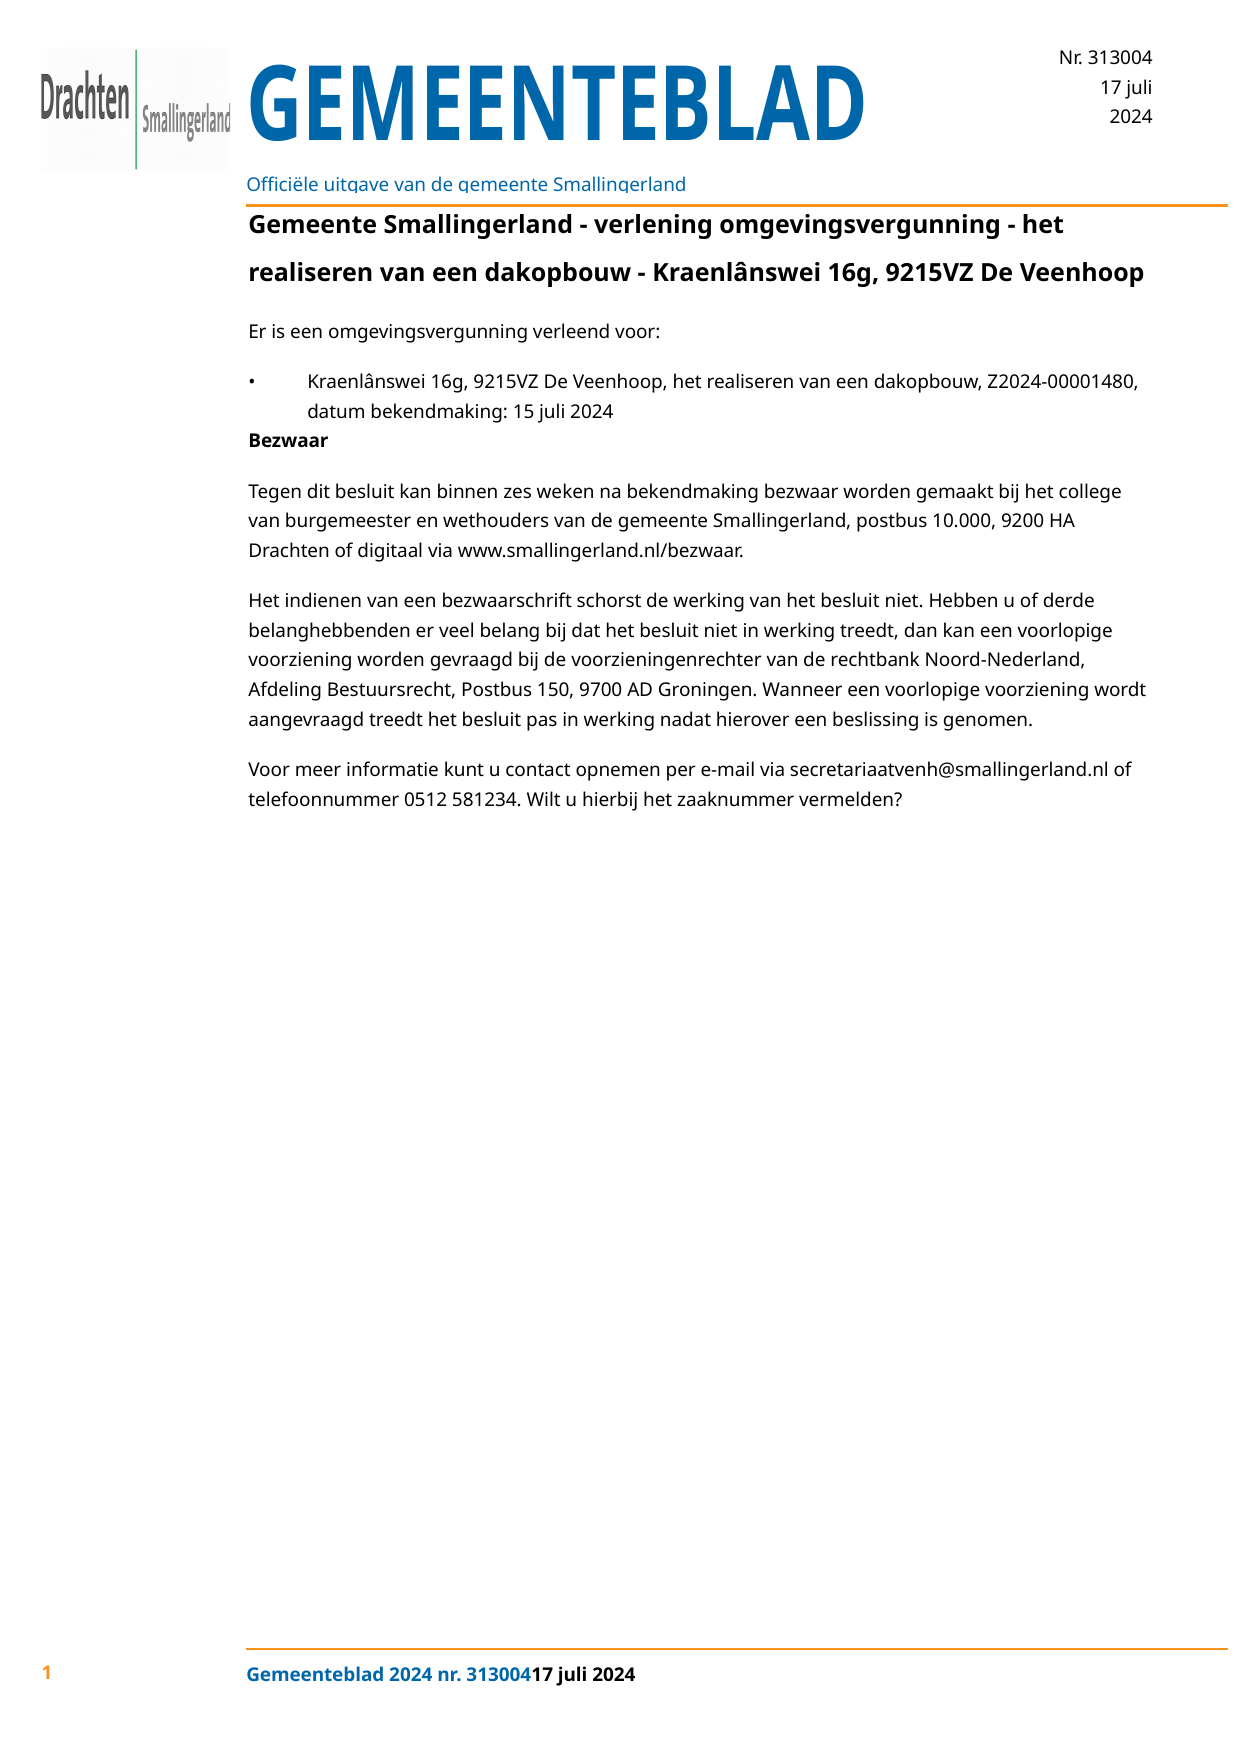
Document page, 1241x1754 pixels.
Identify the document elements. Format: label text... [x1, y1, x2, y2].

picture [41, 47, 231, 172]
text Er is een omgevingsvergunning verleend voor: [248, 318, 1152, 344]
text Voor meer informatie kunt u contact opnemen per e-mail via secretariaatvenh@smallingerland.nl of telefoonnummer 0512 581234. Wilt u hierbij het zaaknummer vermelden? [248, 756, 1152, 812]
text Het indienen van een bezwaarschrift schorst de werking van het besluit niet. Hebben u of derde belanghebbenden er veel belang bij dat het besluit niet in werking treedt, dan kan een voorlopige voorziening worden gevraagd bij de voorzieningenrechter van de rechtbank Noord-Nederland, Afdeling Bestuursrecht, Postbus 150, 9700 AD Groningen. Wanneer een voorlopige voorziening wordt aangevraagd treedt het besluit pas in werking nadat hierover een beslissing is genomen. [248, 587, 1152, 732]
list Kraenlânswei 16g, 9215VZ De Veenhoop, het realiseren van een dakopbouw, Z2024-00001480, datum bekendmaking: 15 juli 2024 [248, 368, 1152, 424]
text Bezwaar [248, 427, 1152, 453]
text Gemeente Smallingerland - verlening omgevingsvergunning - het realiseren van een dakopbouw - Kraenlânswei 16g, 9215VZ De Veenhoop [248, 207, 1152, 288]
text Tegen dit besluit kan binnen zes weken na bekendmaking bezwaar worden gemaakt bij het college van burgemeester en wethouders van de gemeente Smallingerland, postbus 10.000, 9200 HA Drachten of digitaal via www.smallingerland.nl/bezwaar. [248, 478, 1152, 563]
